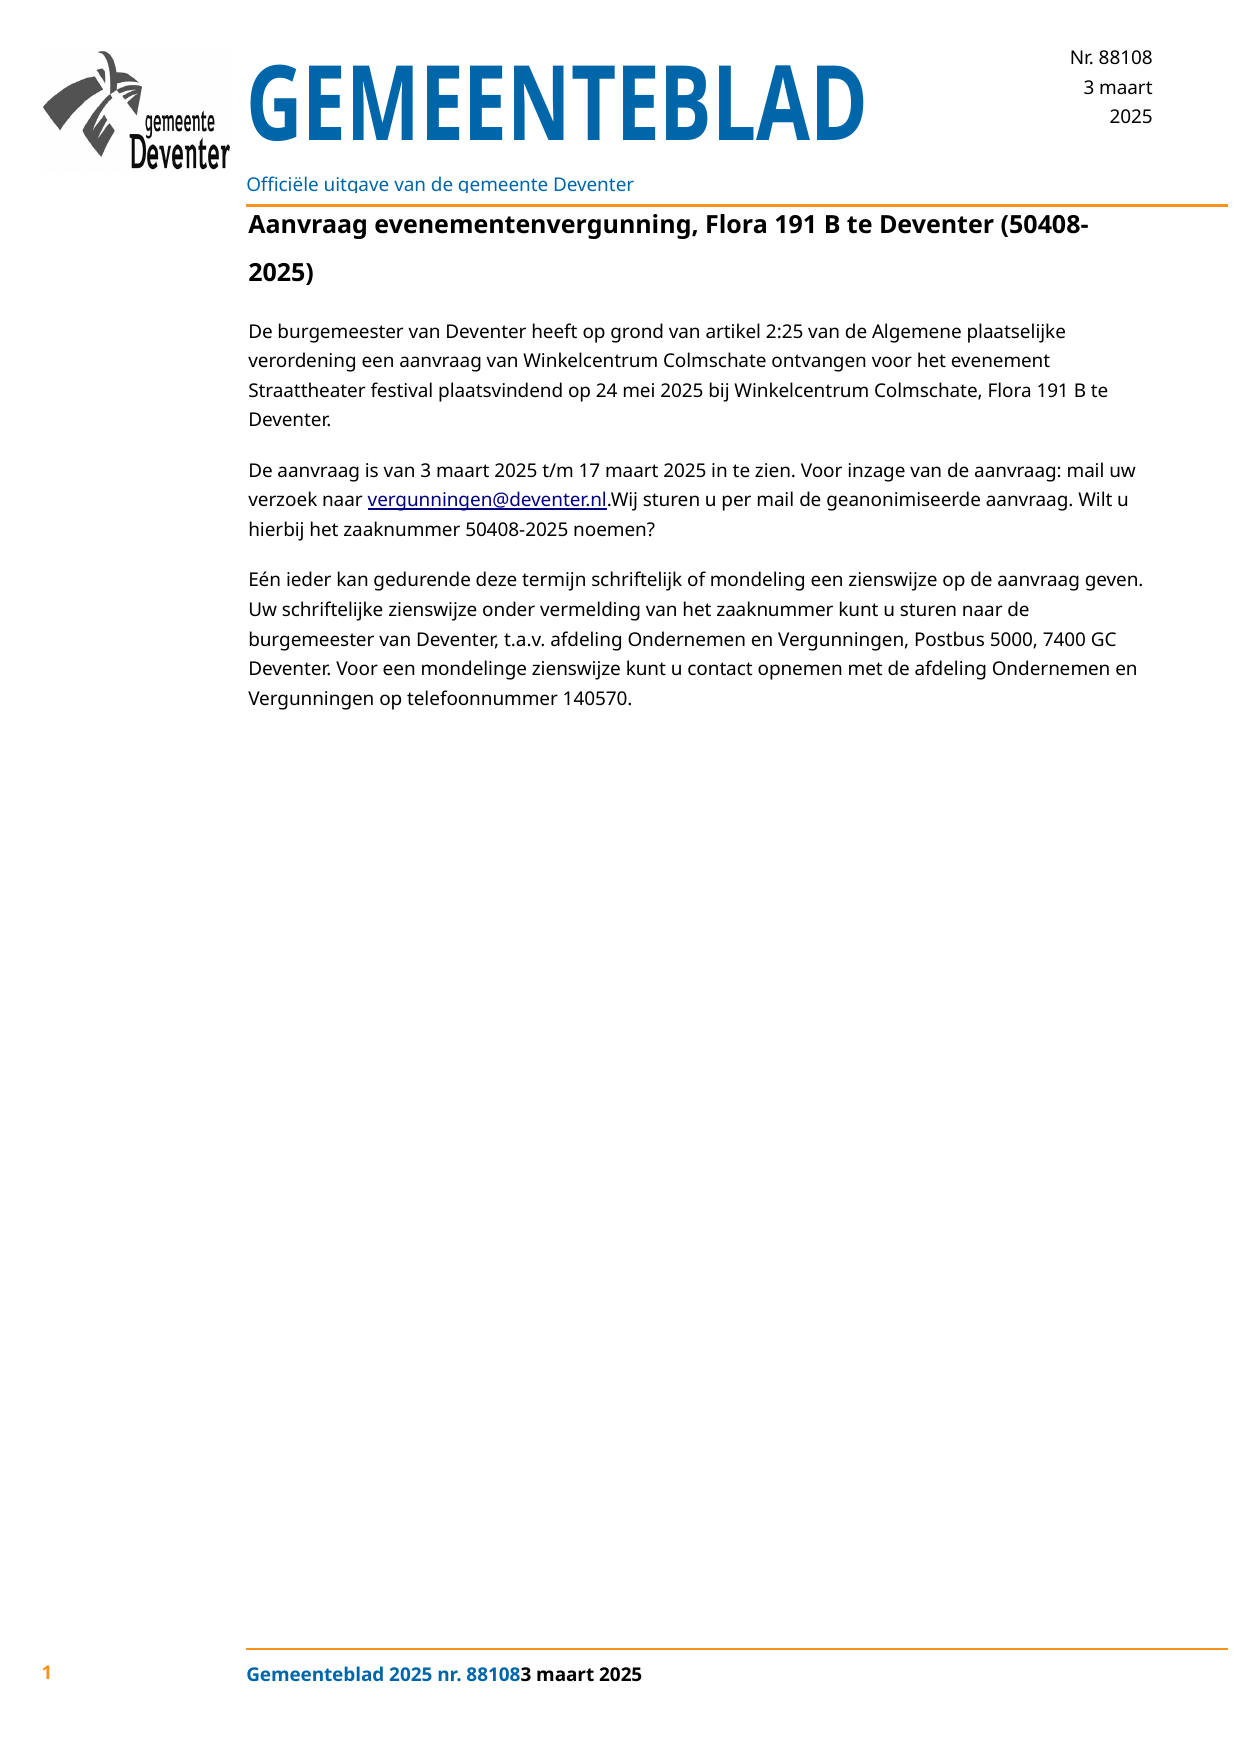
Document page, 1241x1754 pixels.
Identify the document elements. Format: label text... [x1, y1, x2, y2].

picture [41, 47, 231, 172]
text De burgemeester van Deventer heeft op grond van artikel 2:25 van de Algemene plaatselijke verordening een aanvraag van Winkelcentrum Colmschate ontvangen voor het evenement Straattheater festival plaatsvindend op 24 mei 2025 bij Winkelcentrum Colmschate, Flora 191 B te Deventer. [248, 318, 1152, 432]
text Eén ieder kan gedurende deze termijn schriftelijk of mondeling een zienswijze op de aanvraag geven. Uw schriftelijke zienswijze onder vermelding van het zaaknummer kunt u sturen naar de burgemeester van Deventer, t.a.v. afdeling Ondernemen en Vergunningen, Postbus 5000, 7400 GC Deventer. Voor een mondelinge zienswijze kunt u contact opnemen met de afdeling Ondernemen en Vergunningen op telefoonnummer 140570. [248, 567, 1152, 711]
text Aanvraag evenementenvergunning, Flora 191 B te Deventer (50408-2025) [248, 207, 1152, 288]
text De aanvraag is van 3 maart 2025 t/m 17 maart 2025 in te zien. Voor inzage van de aanvraag: mail uw verzoek naar vergunningen@deventer.nl.Wij sturen u per mail de geanonimiseerde aanvraag. Wilt u hierbij het zaaknummer 50408-2025 noemen? [248, 457, 1152, 542]
